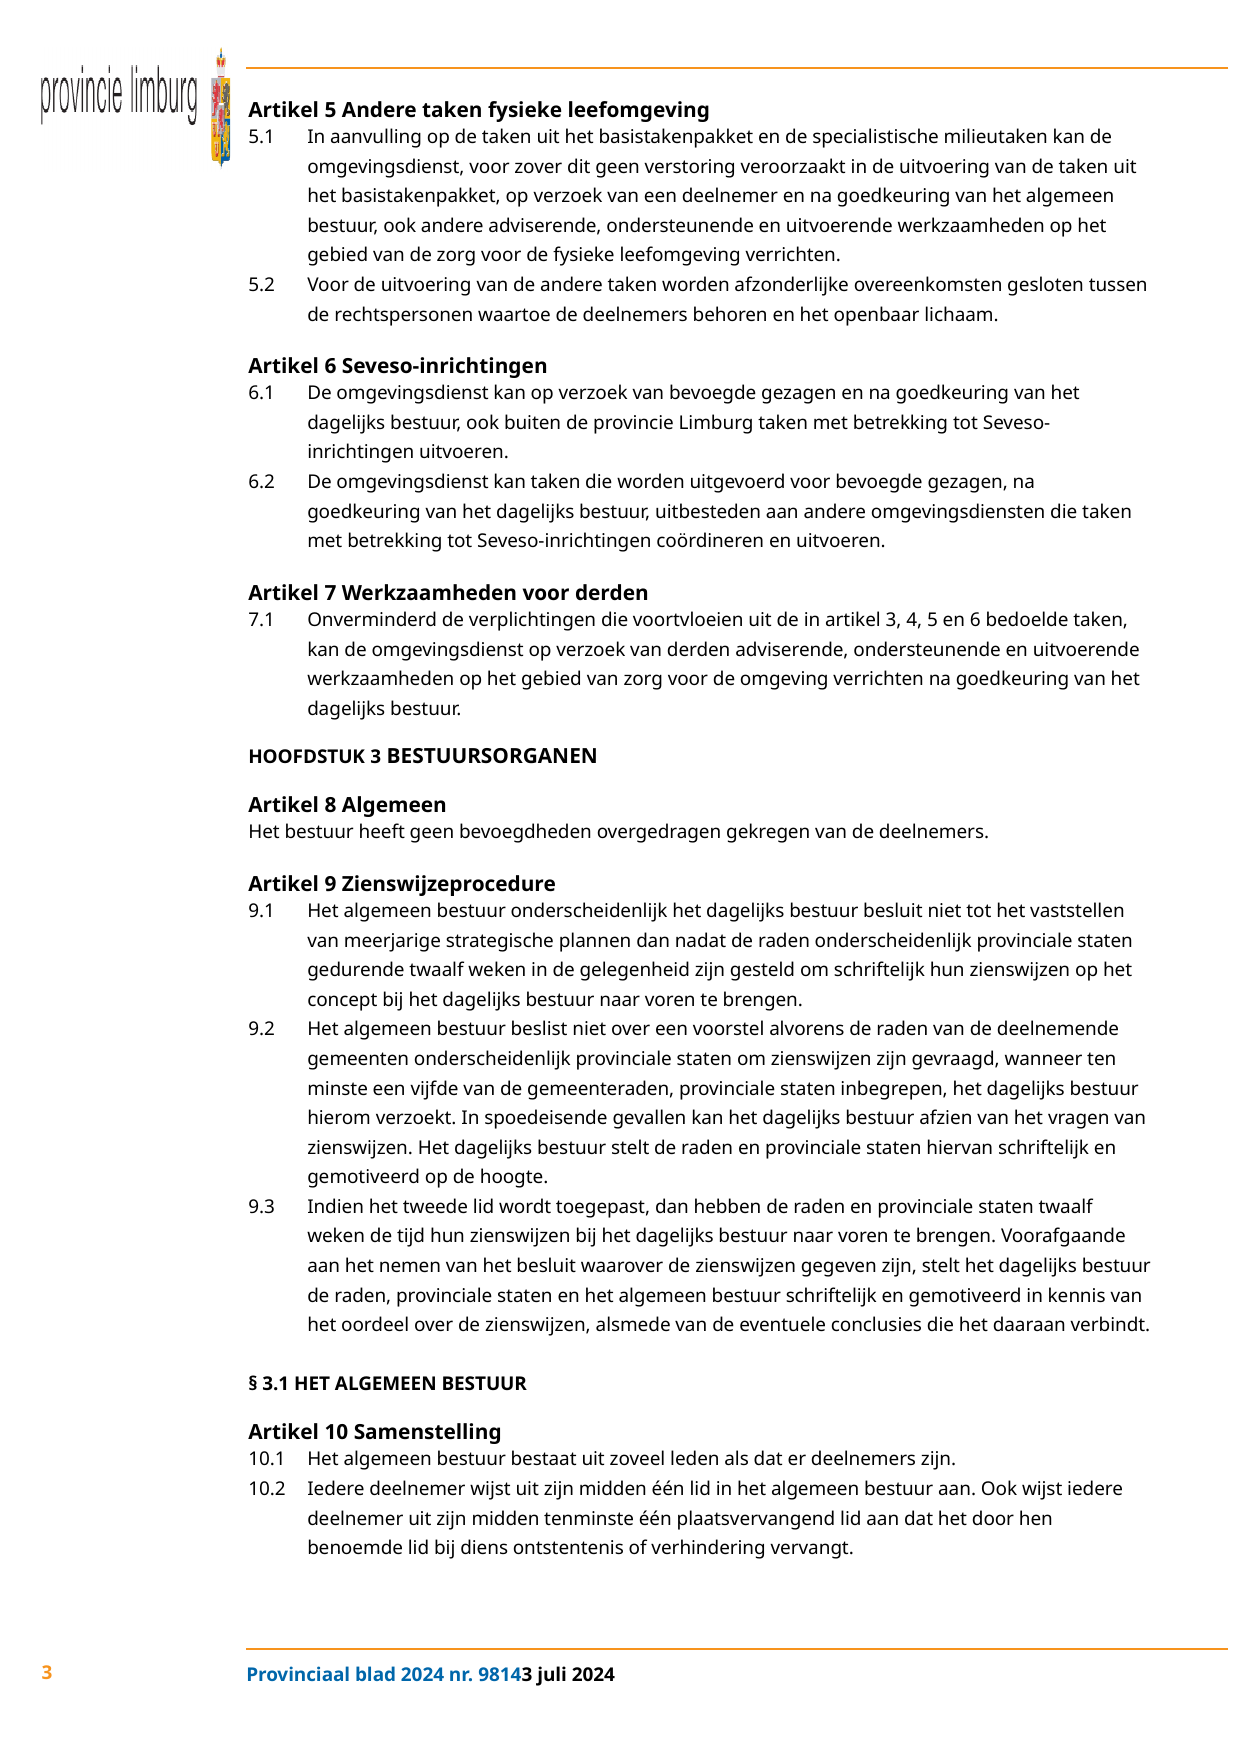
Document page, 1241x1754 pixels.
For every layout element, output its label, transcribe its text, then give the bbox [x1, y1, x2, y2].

list Onverminderd de verplichtingen die voortvloeien uit de in artikel 3, 4, 5 en 6 bedoelde taken, kan de omgevingsdienst op verzoek van derden adviserende, ondersteunende en uitvoerende werkzaamheden op het gebied van zorg voor de omgeving verrichten na goedkeuring van het dagelijks bestuur. [248, 606, 1152, 721]
list De omgevingsdienst kan op verzoek van bevoegde gezagen en na goedkeuring van het dagelijks bestuur, ook buiten de provincie Limburg taken met betrekking tot Seveso-inrichtingen uitvoeren. [248, 379, 1152, 464]
text Artikel 10 Samenstelling [248, 1417, 1152, 1446]
text Artikel 8 Algemeen [248, 790, 1152, 818]
text HOOFDSTUK 3 BESTUURSORGANEN [248, 741, 1152, 769]
text Artikel 5 Andere taken fysieke leefomgeving [248, 95, 1152, 123]
list Het algemeen bestuur onderscheidenlijk het dagelijks bestuur besluit niet tot het vaststellen van meerjarige strategische plannen dan nadat de raden onderscheidenlijk provinciale staten gedurende twaalf weken in de gelegenheid zijn gesteld om schriftelijk hun zienswijzen op het concept bij het dagelijks bestuur naar voren te brengen. [248, 897, 1152, 1012]
text Het bestuur heeft geen bevoegdheden overgedragen gekregen van de deelnemers. [248, 818, 1152, 844]
list In aanvulling op de taken uit het basistakenpakket en de specialistische milieutaken kan de omgevingsdienst, voor zover dit geen verstoring veroorzaakt in de uitvoering van de taken uit het basistakenpakket, op verzoek van een deelnemer en na goedkeuring van het algemeen bestuur, ook andere adviserende, ondersteunende en uitvoerende werkzaamheden op het gebied van de zorg voor de fysieke leefomgeving verrichten. [248, 123, 1152, 267]
list Het algemeen bestuur beslist niet over een voorstel alvorens de raden van de deelnemende gemeenten onderscheidenlijk provinciale staten om zienswijzen zijn gevraagd, wanneer ten minste een vijfde van de gemeenteraden, provinciale staten inbegrepen, het dagelijks bestuur hierom verzoekt. In spoedeisende gevallen kan het dagelijks bestuur afzien van het vragen van zienswijzen. Het dagelijks bestuur stelt de raden en provinciale staten hiervan schriftelijk en gemotiveerd op de hoogte. [248, 1016, 1152, 1189]
list Het algemeen bestuur bestaat uit zoveel leden als dat er deelnemers zijn. [248, 1446, 1152, 1471]
text Artikel 7 Werkzaamheden voor derden [248, 578, 1152, 606]
text Artikel 6 Seveso-inrichtingen [248, 351, 1152, 379]
list Iedere deelnemer wijst uit zijn midden één lid in het algemeen bestuur aan. Ook wijst iedere deelnemer uit zijn midden tenminste één plaatsvervangend lid aan dat het door hen benoemde lid bij diens ontstentenis of verhindering vervangt. [248, 1475, 1152, 1560]
list De omgevingsdienst kan taken die worden uitgevoerd voor bevoegde gezagen, na goedkeuring van het dagelijks bestuur, uitbesteden aan andere omgevingsdiensten die taken met betrekking tot Seveso-inrichtingen coördineren en uitvoeren. [248, 468, 1152, 553]
list Indien het tweede lid wordt toegepast, dan hebben de raden en provinciale staten twaalf weken de tijd hun zienswijzen bij het dagelijks bestuur naar voren te brengen. Voorafgaande aan het nemen van het besluit waarover de zienswijzen gegeven zijn, stelt het dagelijks bestuur de raden, provinciale staten en het algemeen bestuur schriftelijk en gemotiveerd in kennis van het oordeel over de zienswijzen, alsmede van de eventuele conclusies die het daaraan verbindt. [248, 1193, 1152, 1337]
picture [41, 47, 231, 172]
text Artikel 9 Zienswijzeprocedure [248, 869, 1152, 897]
list Voor de uitvoering van de andere taken worden afzonderlijke overeenkomsten gesloten tussen de rechtspersonen waartoe de deelnemers behoren en het openbaar lichaam. [248, 271, 1152, 326]
text § 3.1 HET ALGEMEEN BESTUUR [248, 1371, 1152, 1396]
